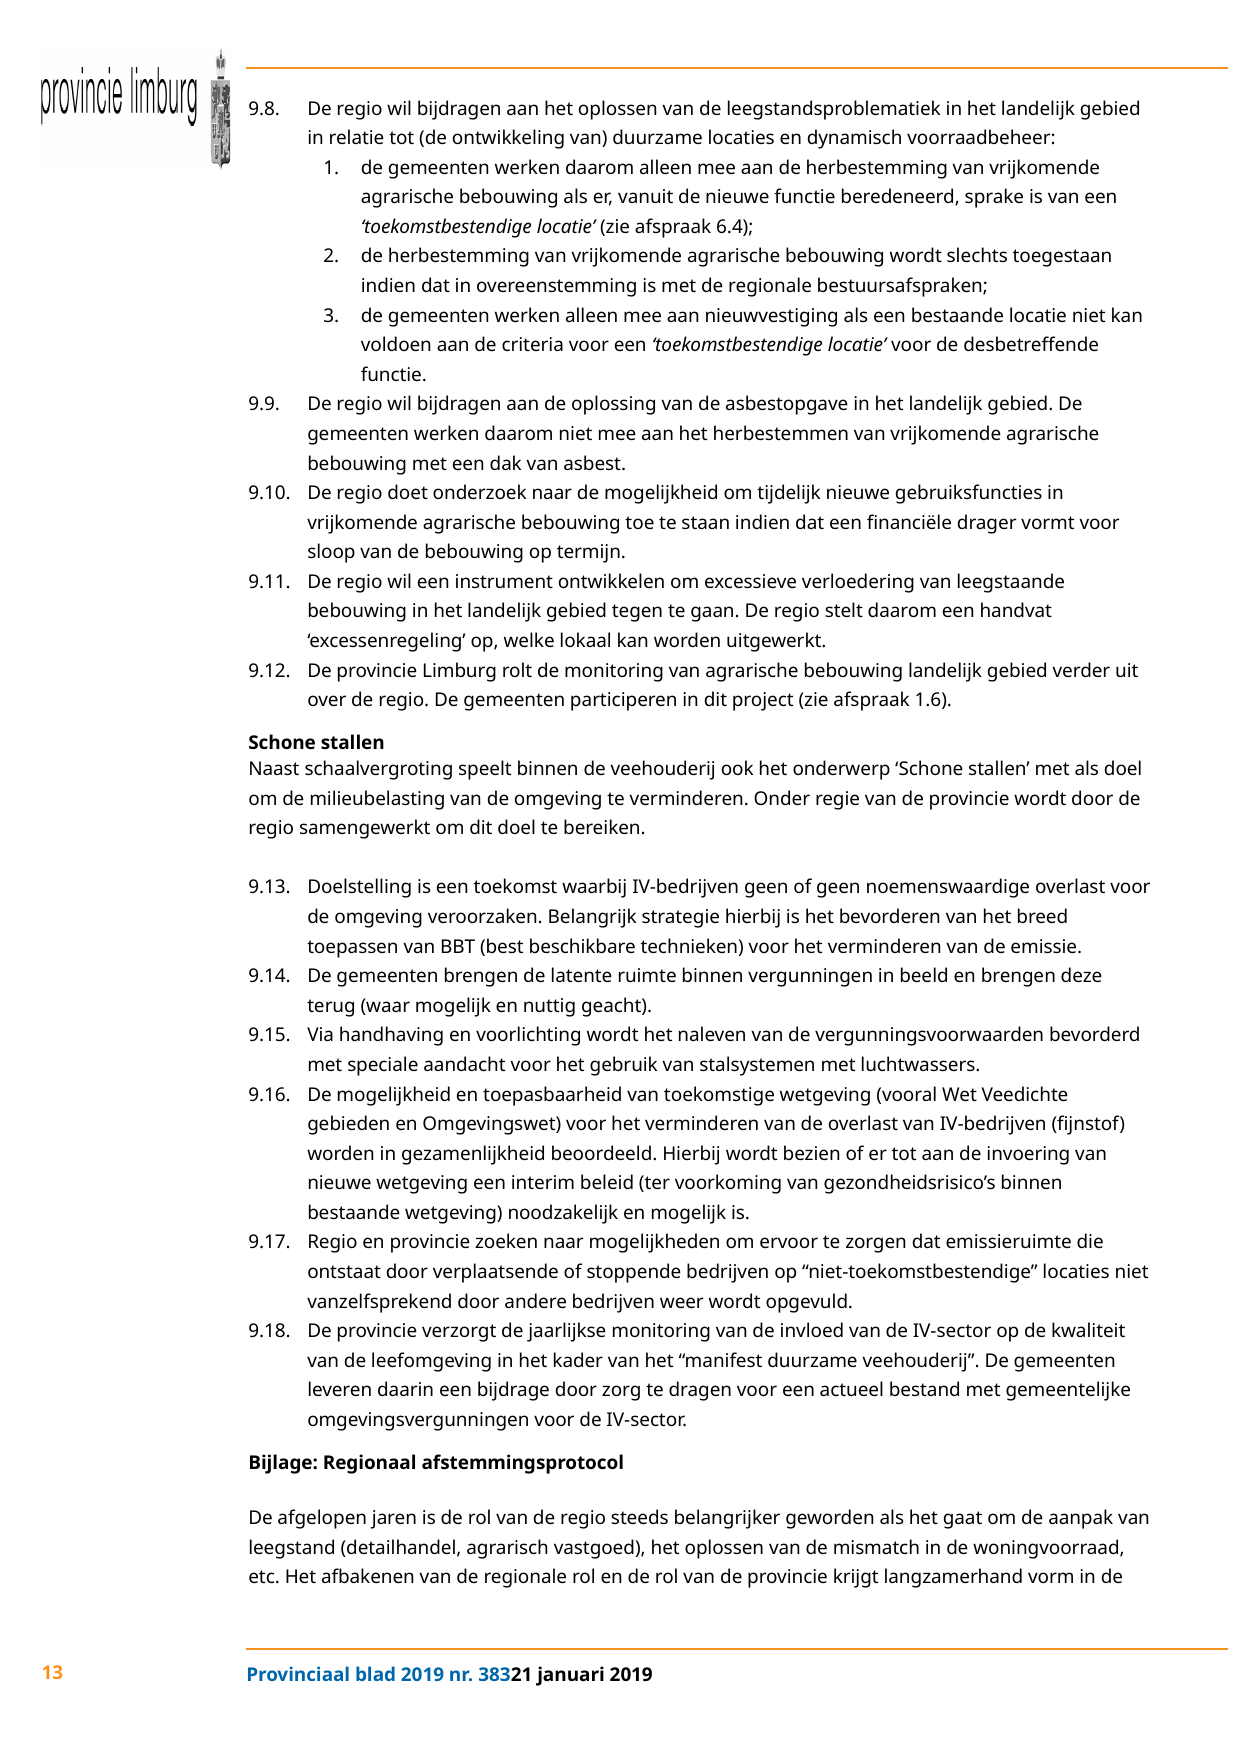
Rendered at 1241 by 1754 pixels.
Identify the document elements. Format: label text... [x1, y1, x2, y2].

list De regio wil bijdragen aan het oplossen van de leegstandsproblematiek in het landelijk gebied in relatie tot (de ontwikkeling van) duurzame locaties en dynamisch voorraadbeheer: [248, 95, 1152, 150]
picture [41, 47, 231, 172]
list De provincie Limburg rolt de monitoring van agrarische bebouwing landelijk gebied verder uit over de regio. De gemeenten participeren in dit project (zie afspraak 1.6). [248, 657, 1152, 712]
list Doelstelling is een toekomst waarbij IV-bedrijven geen of geen noemenswaardige overlast voor de omgeving veroorzaken. Belangrijk strategie hierbij is het bevorderen van het breed toepassen van BBT (best beschikbare technieken) voor het verminderen van de emissie. [248, 874, 1152, 958]
list De regio wil een instrument ontwikkelen om excessieve verloedering van leegstaande bebouwing in het landelijk gebied tegen te gaan. De regio stelt daarom een handvat ‘excessenregeling’ op, welke lokaal kan worden uitgewerkt. [248, 568, 1152, 653]
text Schone stallen [248, 729, 1152, 755]
list Regio en provincie zoeken naar mogelijkheden om ervoor te zorgen dat emissieruimte die ontstaat door verplaatsende of stoppende bedrijven op “niet-toekomstbestendige” locaties niet vanzelfsprekend door andere bedrijven weer wordt opgevuld. [248, 1229, 1152, 1313]
list de herbestemming van vrijkomende agrarische bebouwing wordt slechts toegestaan indien dat in overeenstemming is met de regionale bestuursafspraken; [323, 243, 1152, 298]
list De gemeenten brengen de latente ruimte binnen vergunningen in beeld en brengen deze terug (waar mogelijk en nuttig geacht). [248, 962, 1152, 1018]
list de gemeenten werken daarom alleen mee aan de herbestemming van vrijkomende agrarische bebouwing als er, vanuit de nieuwe functie beredeneerd, sprake is van een ‘toekomstbestendige locatie’ (zie afspraak 6.4); [323, 154, 1152, 239]
list De provincie verzorgt de jaarlijkse monitoring van de invloed van de IV-sector op de kwaliteit van de leefomgeving in het kader van het “manifest duurzame veehouderij”. De gemeenten leveren daarin een bijdrage door zorg te dragen voor een actueel bestand met gemeentelijke omgevingsvergunningen voor de IV-sector. [248, 1317, 1152, 1432]
list De regio doet onderzoek naar de mogelijkheid om tijdelijk nieuwe gebruiksfuncties in vrijkomende agrarische bebouwing toe te staan indien dat een financiële drager vormt voor sloop van de bebouwing op termijn. [248, 479, 1152, 564]
text De afgelopen jaren is de rol van de regio steeds belangrijker geworden als het gaat om de aanpak van leegstand (detailhandel, agrarisch vastgoed), het oplossen van de mismatch in de woningvoorraad, etc. Het afbakenen van de regionale rol en de rol van de provincie krijgt langzamerhand vorm in de [248, 1504, 1152, 1589]
text Naast schaalvergroting speelt binnen de veehouderij ook het onderwerp ‘Schone stallen’ met als doel om de milieubelasting van de omgeving te verminderen. Onder regie van de provincie wordt door de regio samengewerkt om dit doel te bereiken. [248, 755, 1152, 840]
text Bijlage: Regionaal afstemmingsprotocol [248, 1449, 1152, 1475]
list de gemeenten werken alleen mee aan nieuwvestiging als een bestaande locatie niet kan voldoen aan de criteria voor een ‘toekomstbestendige locatie’ voor de desbetreffende functie. [323, 302, 1152, 387]
list De mogelijkheid en toepasbaarheid van toekomstige wetgeving (vooral Wet Veedichte gebieden en Omgevingswet) voor het verminderen van de overlast van IV-bedrijven (fijnstof) worden in gezamenlijkheid beoordeeld. Hierbij wordt bezien of er tot aan de invoering van nieuwe wetgeving een interim beleid (ter voorkoming van gezondheidsrisico’s binnen bestaande wetgeving) noodzakelijk en mogelijk is. [248, 1081, 1152, 1225]
list De regio wil bijdragen aan de oplossing van de asbestopgave in het landelijk gebied. De gemeenten werken daarom niet mee aan het herbestemmen van vrijkomende agrarische bebouwing met een dak van asbest. [248, 391, 1152, 476]
list Via handhaving en voorlichting wordt het naleven van de vergunningsvoorwaarden bevorderd met speciale aandacht voor het gebruik van stalsystemen met luchtwassers. [248, 1022, 1152, 1077]
